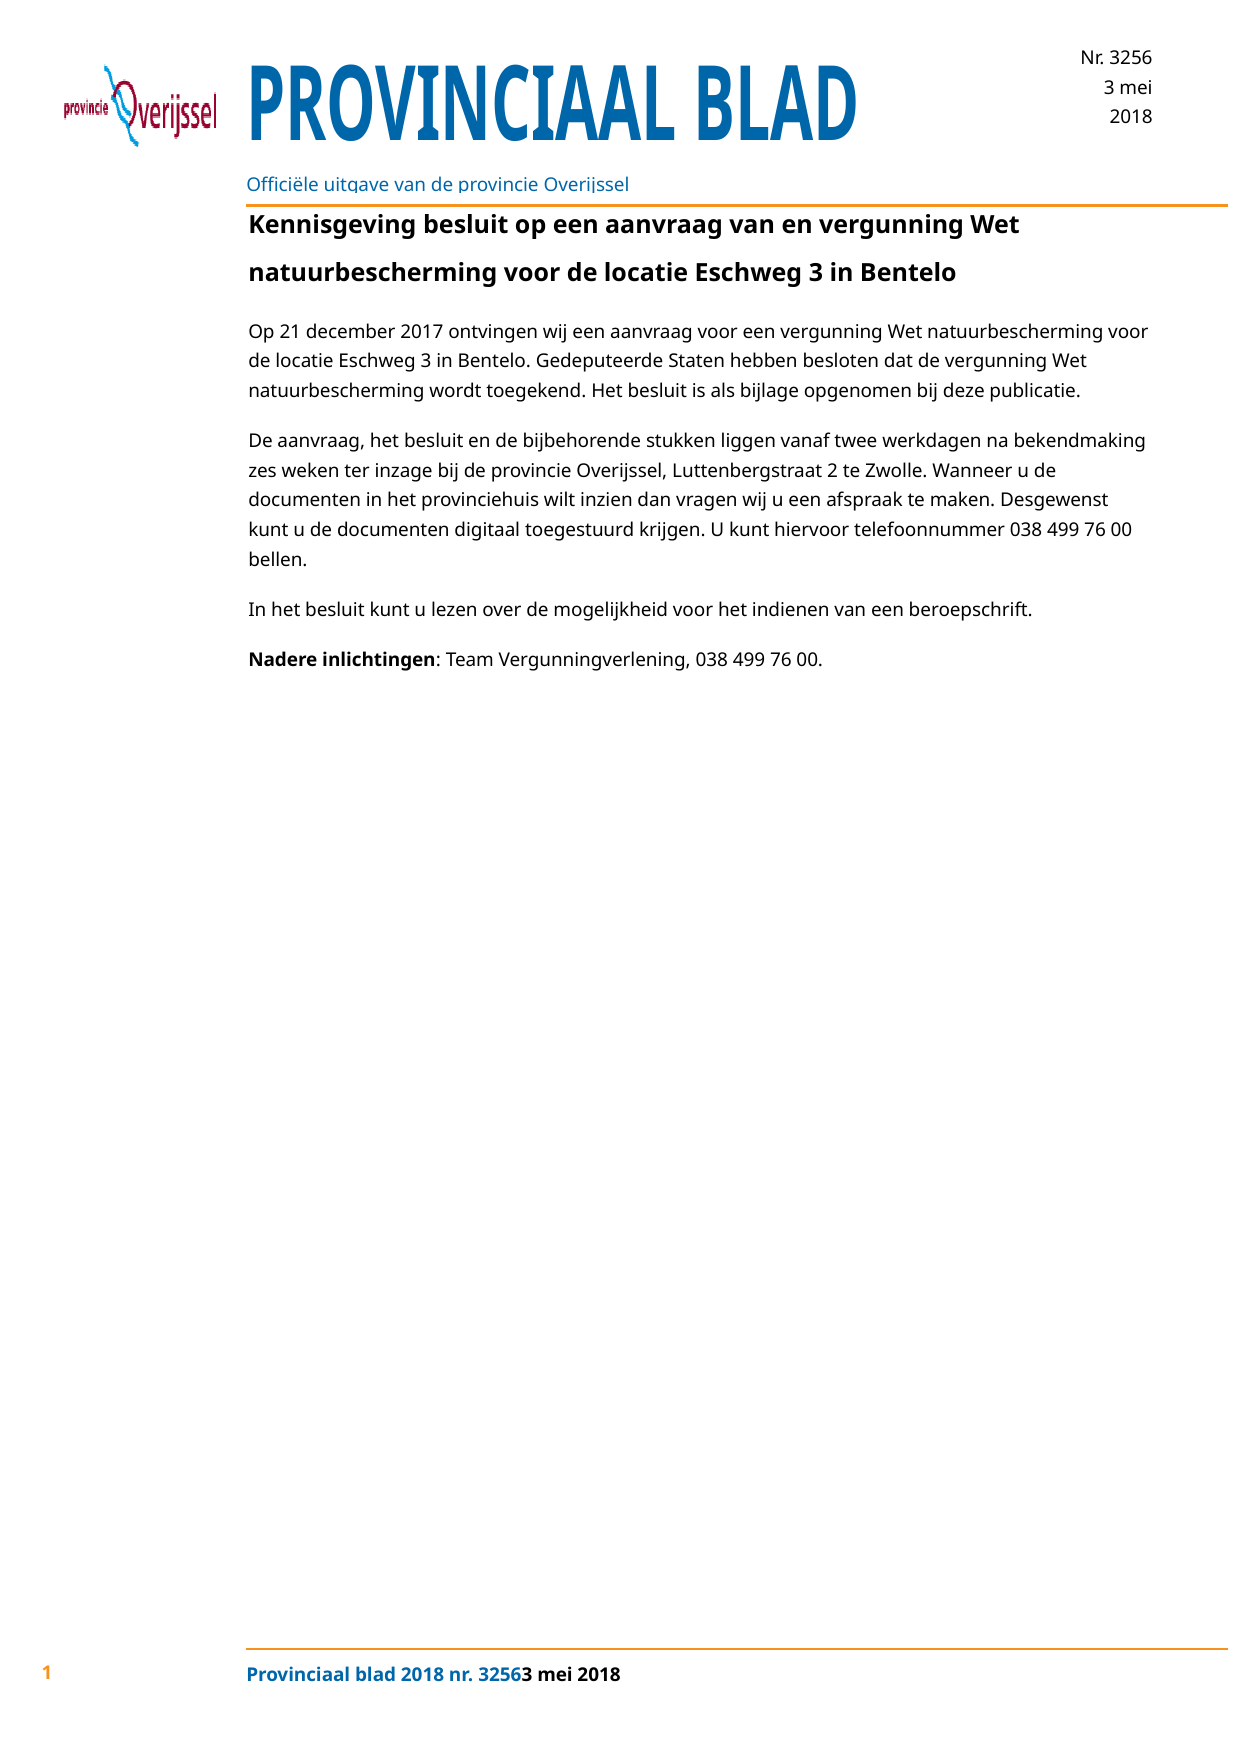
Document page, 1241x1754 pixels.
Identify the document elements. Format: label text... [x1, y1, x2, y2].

picture [41, 47, 231, 172]
text Op 21 december 2017 ontvingen wij een aanvraag voor een vergunning Wet natuurbescherming voor de locatie Eschweg 3 in Bentelo. Gedeputeerde Staten hebben besloten dat de vergunning Wet natuurbescherming wordt toegekend. Het besluit is als bijlage opgenomen bij deze publicatie. [248, 318, 1152, 403]
text In het besluit kunt u lezen over de mogelijkheid voor het indienen van een beroepschrift. [248, 596, 1152, 622]
text Kennisgeving besluit op een aanvraag van en vergunning Wet natuurbescherming voor de locatie Eschweg 3 in Bentelo [248, 207, 1152, 288]
text De aanvraag, het besluit en de bijbehorende stukken liggen vanaf twee werkdagen na bekendmaking zes weken ter inzage bij de provincie Overijssel, Luttenbergstraat 2 te Zwolle. Wanneer u de documenten in het provinciehuis wilt inzien dan vragen wij u een afspraak te maken. Desgewenst kunt u de documenten digitaal toegestuurd krijgen. U kunt hiervoor telefoonnummer 038 499 76 00 bellen. [248, 427, 1152, 572]
text Nadere inlichtingen: Team Vergunningverlening, 038 499 76 00. [248, 647, 1152, 672]
